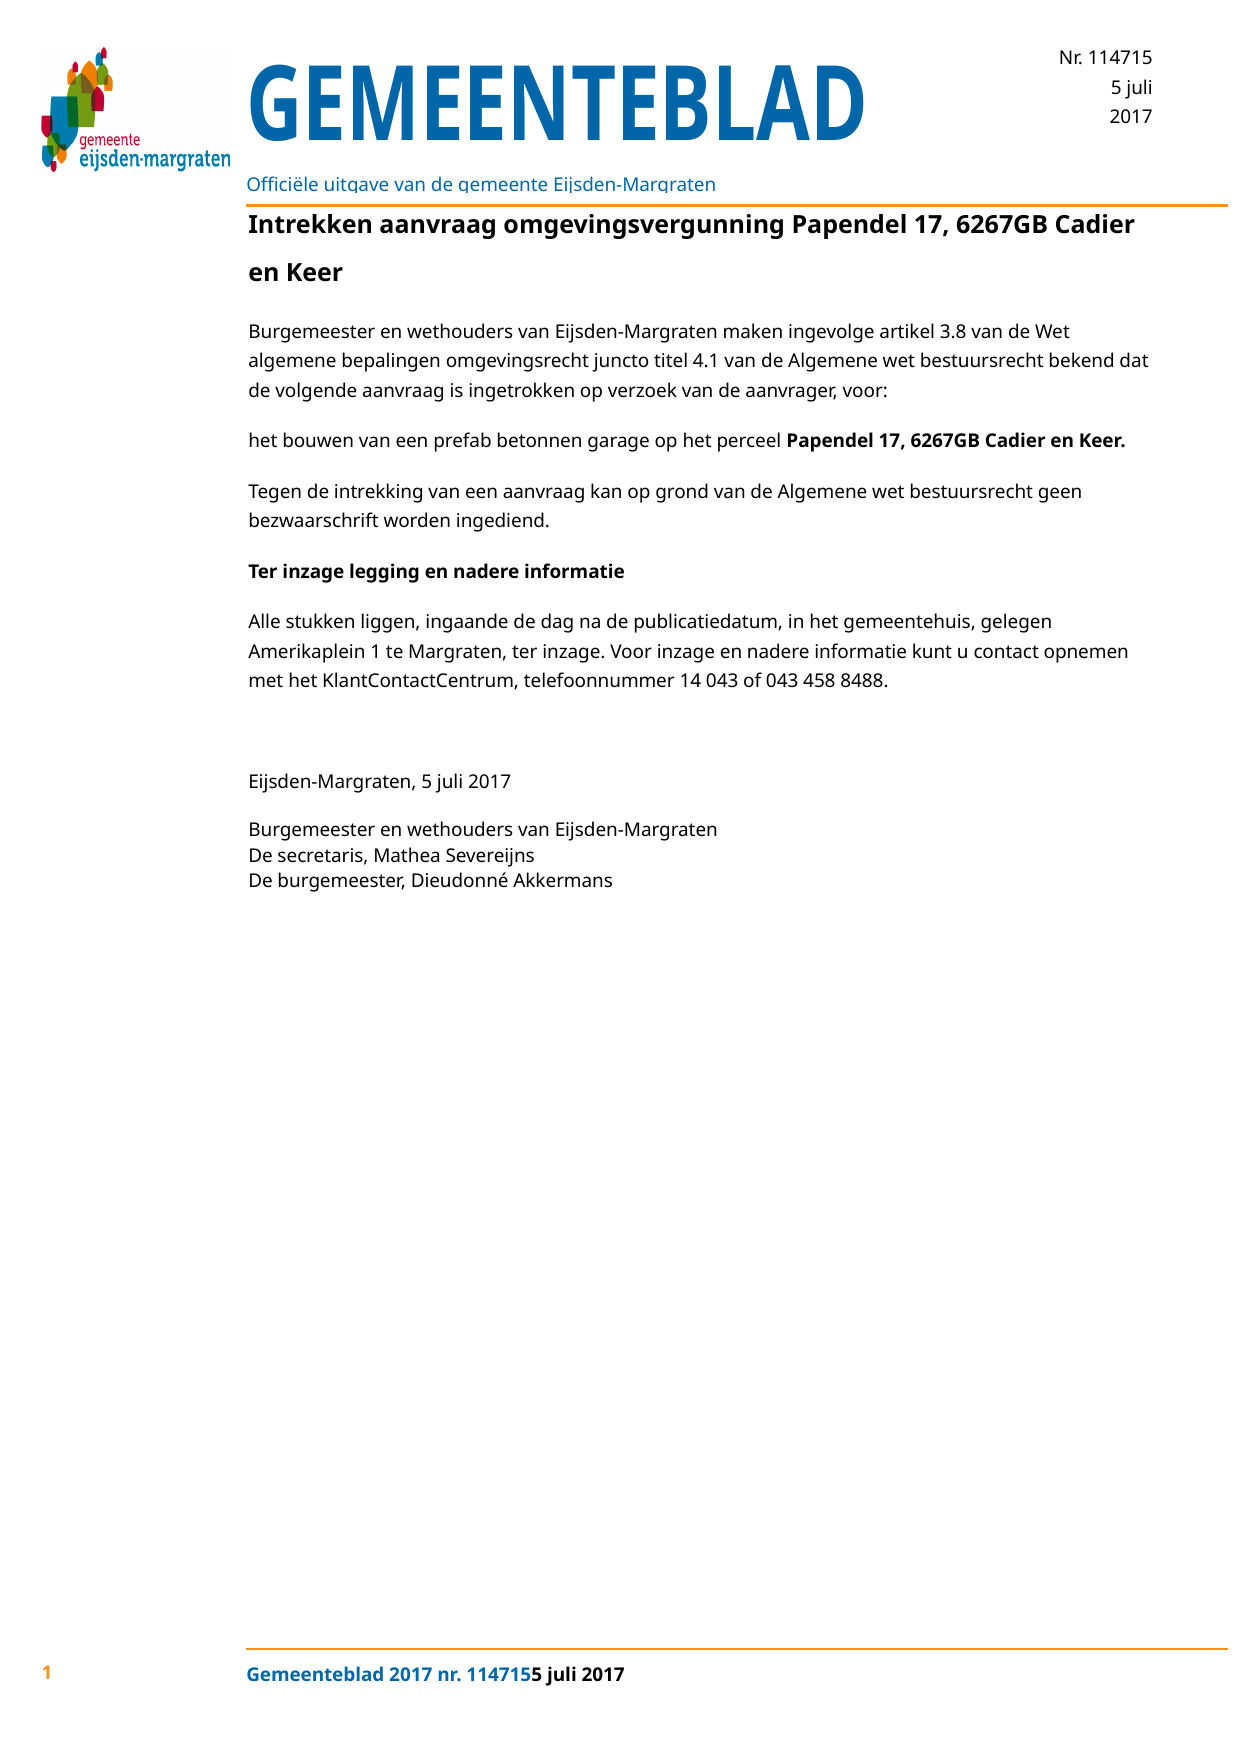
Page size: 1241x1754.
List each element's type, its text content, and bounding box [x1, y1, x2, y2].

text De secretaris, Mathea Severeijns [248, 842, 1152, 868]
text Ter inzage legging en nadere informatie [248, 558, 1152, 584]
text Alle stukken liggen, ingaande de dag na de publicatiedatum, in het gemeentehuis, gelegen Amerikaplein 1 te Margraten, ter inzage. Voor inzage en nadere informatie kunt u contact opnemen met het KlantContactCentrum, telefoonnummer 14 043 of 043 458 8488. [248, 608, 1152, 693]
text De burgemeester, Dieudonné Akkermans [248, 868, 1152, 893]
text Burgemeester en wethouders van Eijsden-Margraten maken ingevolge artikel 3.8 van de Wet algemene bepalingen omgevingsrecht juncto titel 4.1 van de Algemene wet bestuursrecht bekend dat de volgende aanvraag is ingetrokken op verzoek van de aanvrager, voor: [248, 318, 1152, 403]
picture [41, 47, 231, 172]
text Intrekken aanvraag omgevingsvergunning Papendel 17, 6267GB Cadier en Keer [248, 207, 1152, 288]
text het bouwen van een prefab betonnen garage op het perceel Papendel 17, 6267GB Cadier en Keer. [248, 427, 1152, 453]
text Eijsden-Margraten, 5 juli 2017 [248, 768, 1152, 794]
text Burgemeester en wethouders van Eijsden-Margraten [248, 816, 1152, 842]
text Tegen de intrekking van een aanvraag kan op grond van de Algemene wet bestuursrecht geen bezwaarschrift worden ingediend. [248, 478, 1152, 533]
